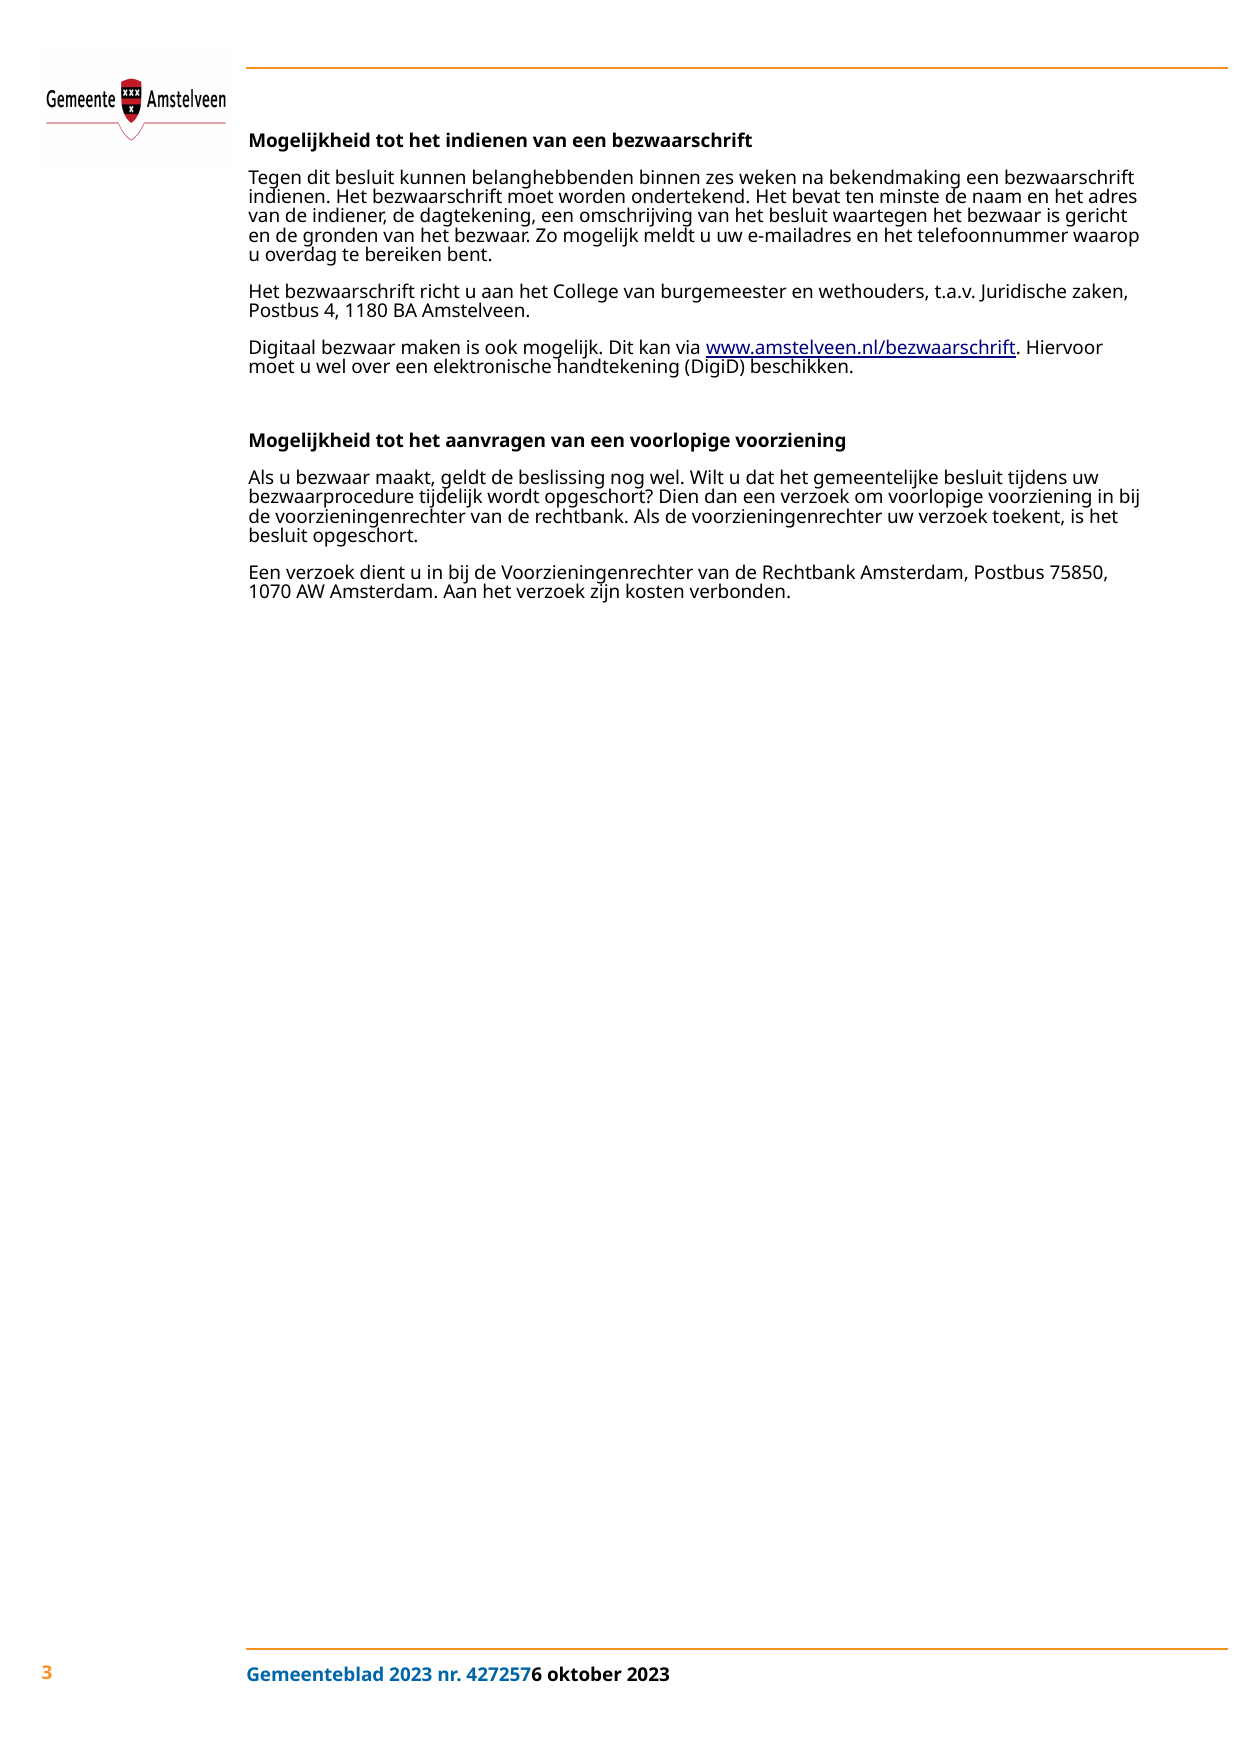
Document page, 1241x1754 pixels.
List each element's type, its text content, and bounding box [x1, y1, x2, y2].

text Mogelijkheid tot het aanvragen van een voorlopige voorziening [248, 432, 1152, 452]
text Als u bezwaar maakt, geldt de beslissing nog wel. Wilt u dat het gemeentelijke besluit tijdens uw bezwaarprocedure tijdelijk wordt opgeschort? Dien dan een verzoek om voorlopige voorziening in bij de voorzieningenrechter van de rechtbank. Als de voorzieningenrechter uw verzoek toekent, is het besluit opgeschort. [248, 469, 1152, 546]
text Het bezwaarschrift richt u aan het College van burgemeester en wethouders, t.a.v. Juridische zaken, Postbus 4, 1180 BA Amstelveen. [248, 283, 1152, 321]
text Tegen dit besluit kunnen belanghebbenden binnen zes weken na bekendmaking een bezwaarschrift indienen. Het bezwaarschrift moet worden ondertekend. Het bevat ten minste de naam en het adres van de indiener, de dagtekening, een omschrijving van het besluit waartegen het bezwaar is gericht en de gronden van het bezwaar. Zo mogelijk meldt u uw e-mailadres en het telefoonnummer waarop u overdag te bereiken bent. [248, 169, 1152, 265]
text Digitaal bezwaar maken is ook mogelijk. Dit kan via www.amstelveen.nl/bezwaarschrift. Hiervoor moet u wel over een elektronische handtekening (DigiD) beschikken. [248, 339, 1152, 378]
text Een verzoek dient u in bij de Voorzieningenrechter van de Rechtbank Amsterdam, Postbus 75850, 1070 AW Amsterdam. Aan het verzoek zijn kosten verbonden. [248, 564, 1152, 603]
text Mogelijkheid tot het indienen van een bezwaarschrift [248, 132, 1152, 151]
picture [41, 47, 231, 172]
